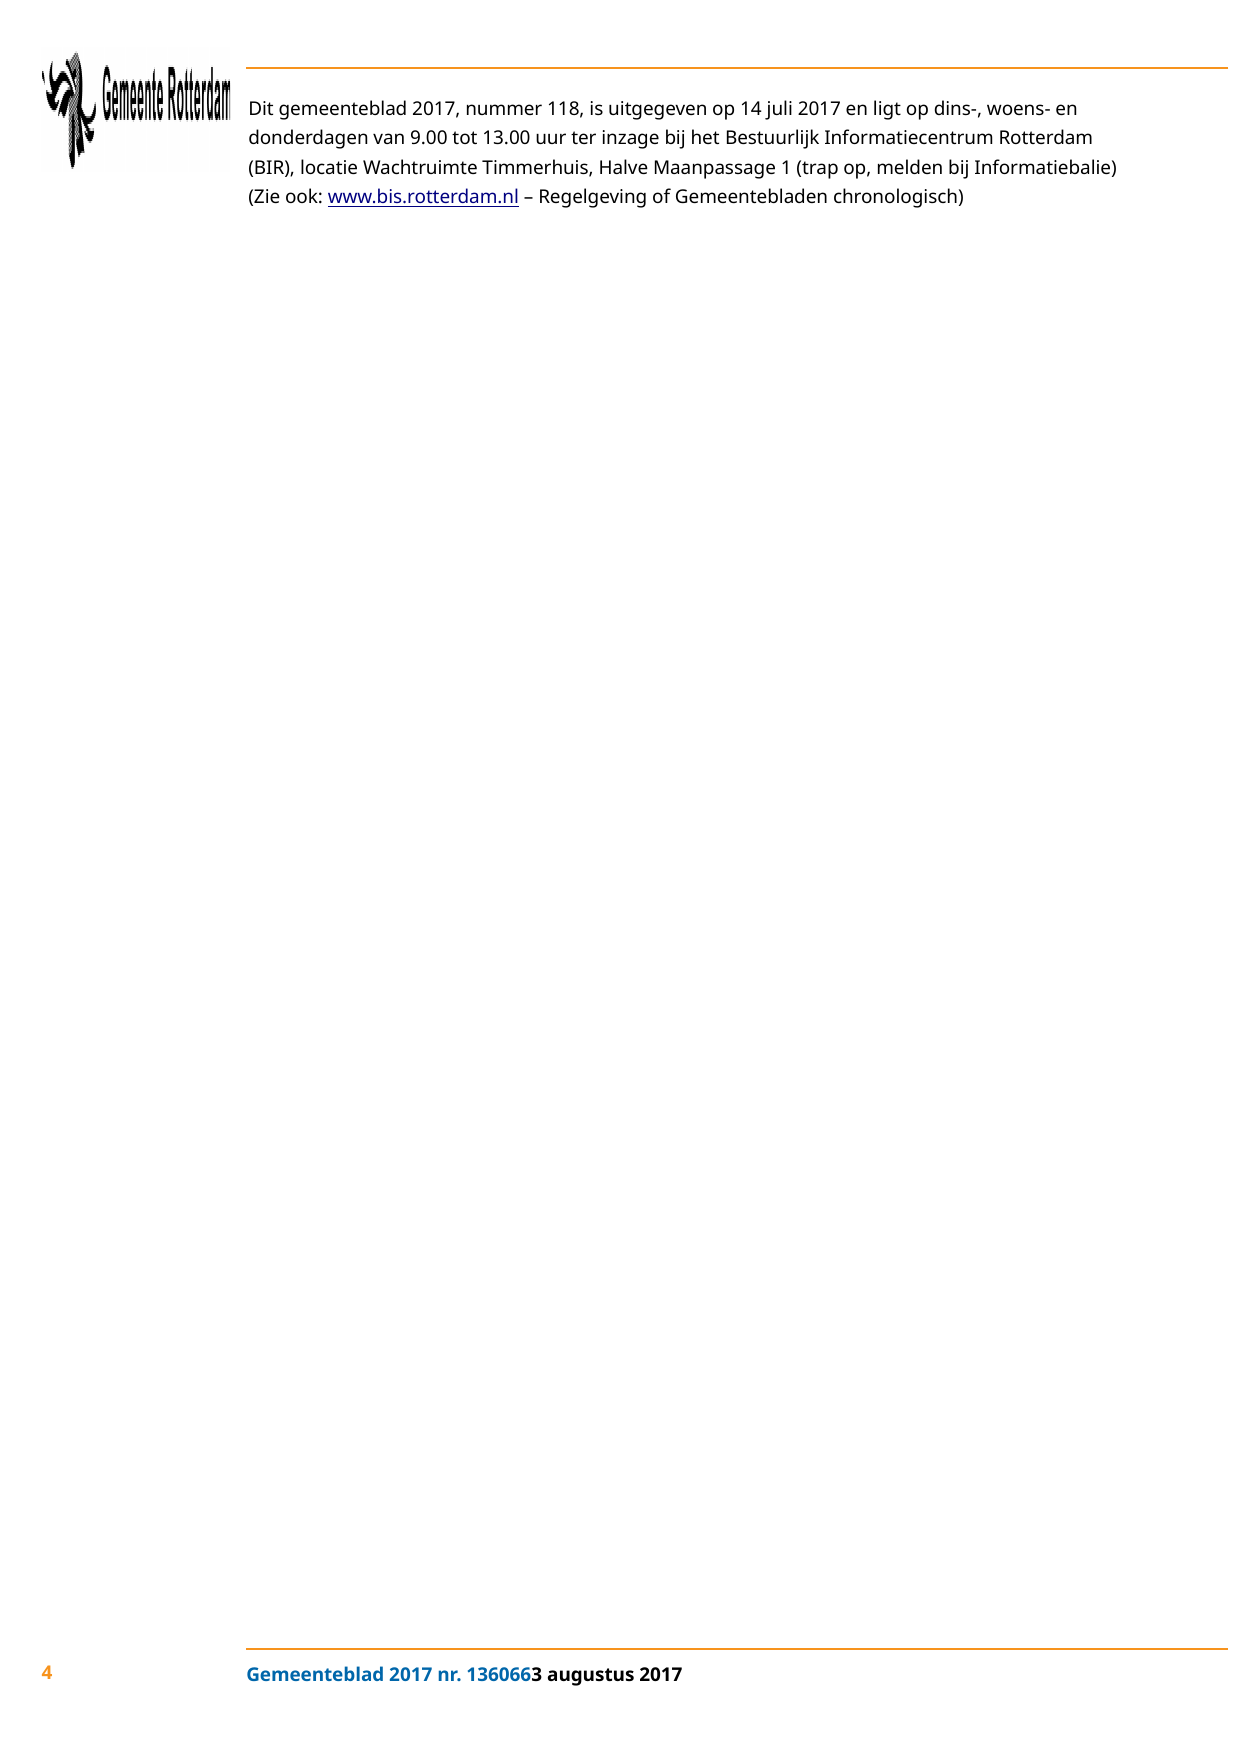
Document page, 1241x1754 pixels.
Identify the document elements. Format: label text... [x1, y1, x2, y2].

text (Zie ook: www.bis.rotterdam.nl – Regelgeving of Gemeentebladen chronologisch) [248, 184, 1152, 209]
picture [41, 47, 231, 172]
text Dit gemeenteblad 2017, nummer 118, is uitgegeven op 14 juli 2017 en ligt op dins-, woens- en donderdagen van 9.00 tot 13.00 uur ter inzage bij het Bestuurlijk Informatiecentrum Rotterdam (BIR), locatie Wachtruimte Timmerhuis, Halve Maanpassage 1 (trap op, melden bij Informatiebalie) [248, 95, 1152, 180]
